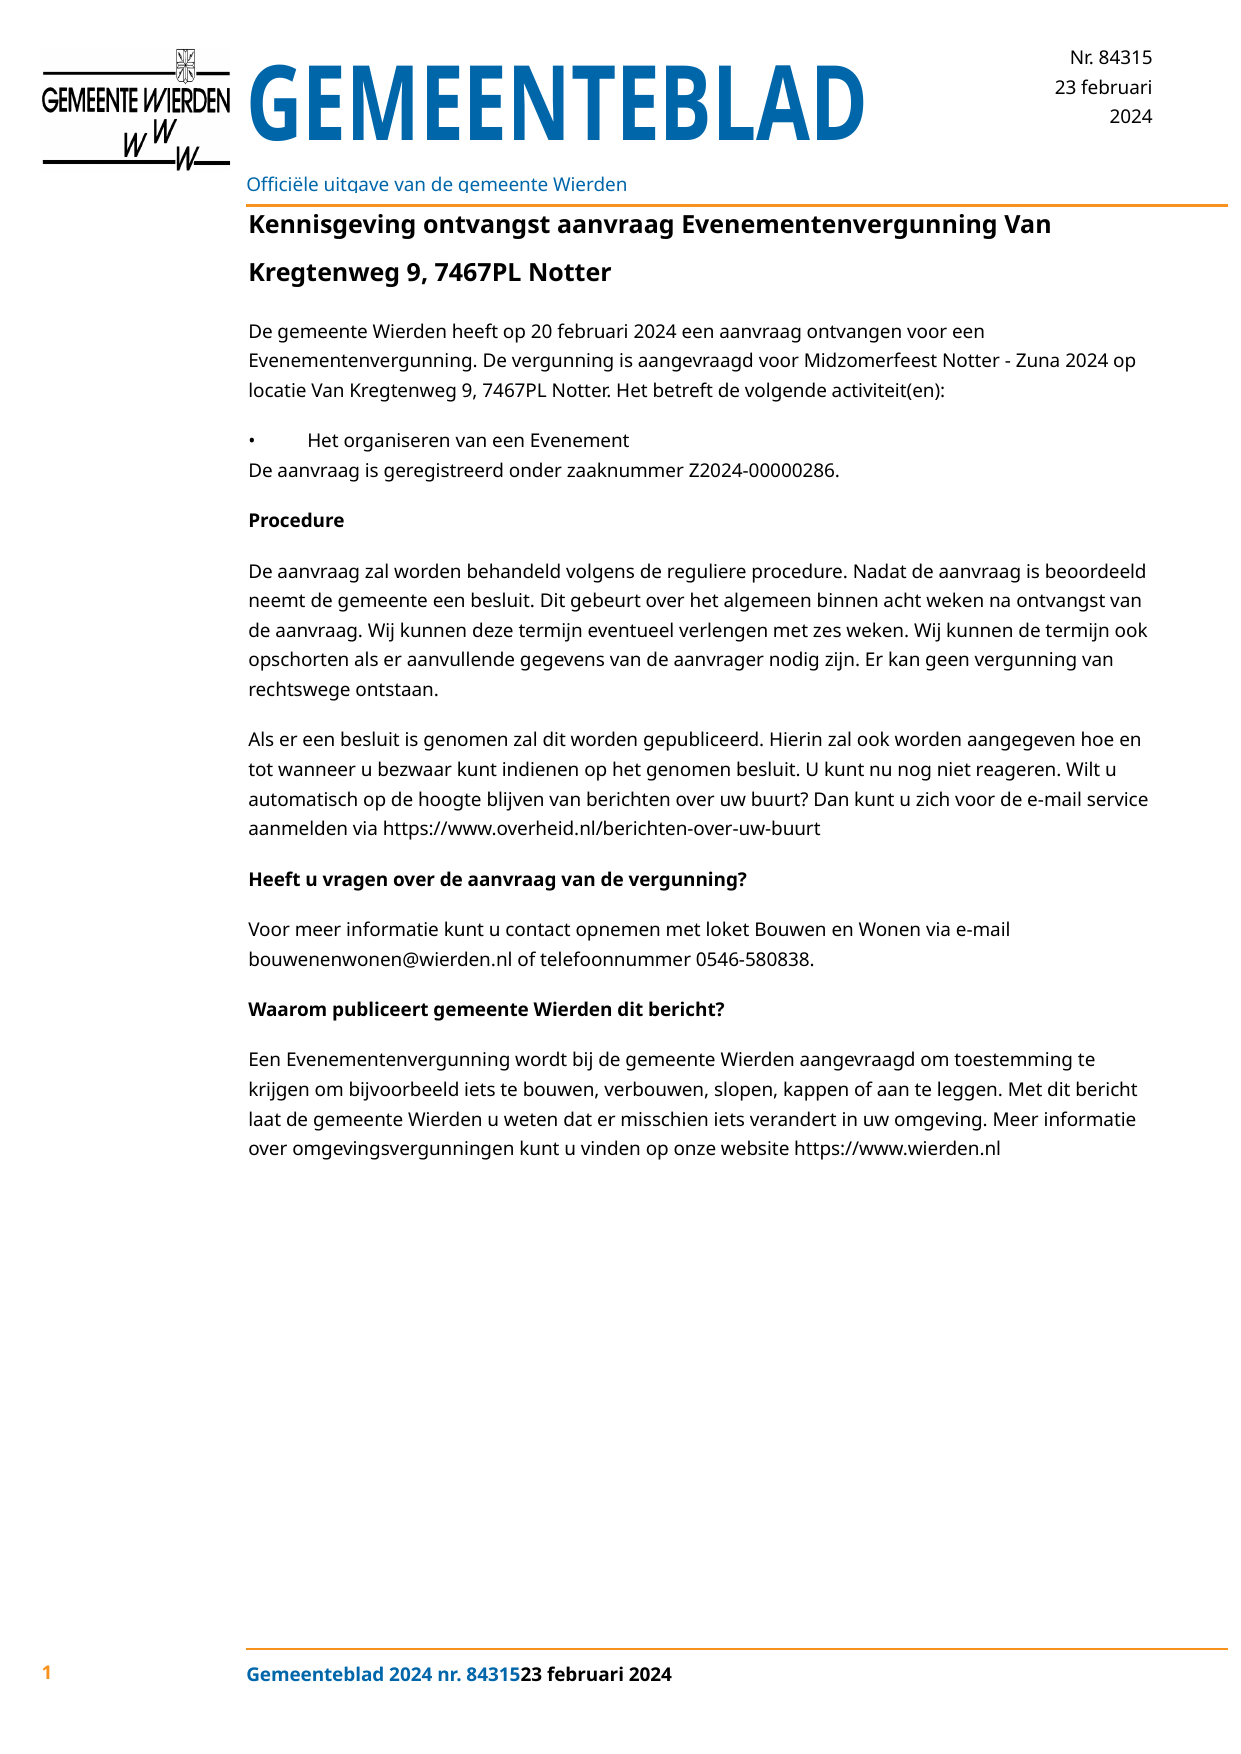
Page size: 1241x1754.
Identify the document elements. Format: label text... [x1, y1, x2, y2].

text De aanvraag is geregistreerd onder zaaknummer Z2024-00000286. [248, 457, 1152, 483]
text Procedure [248, 507, 1152, 533]
list Het organiseren van een Evenement [248, 427, 1152, 453]
text Kennisgeving ontvangst aanvraag Evenementenvergunning Van Kregtenweg 9, 7467PL Notter [248, 207, 1152, 288]
text Een Evenementenvergunning wordt bij de gemeente Wierden aangevraagd om toestemming te krijgen om bijvoorbeeld iets te bouwen, verbouwen, slopen, kappen of aan te leggen. Met dit bericht laat de gemeente Wierden u weten dat er misschien iets verandert in uw omgeving. Meer informatie over omgevingsvergunningen kunt u vinden op onze website https://www.wierden.nl [248, 1047, 1152, 1161]
text Voor meer informatie kunt u contact opnemen met loket Bouwen en Wonen via e-mail bouwenenwonen@wierden.nl of telefoonnummer 0546-580838. [248, 916, 1152, 972]
text Waarom publiceert gemeente Wierden dit bericht? [248, 996, 1152, 1022]
picture [41, 47, 231, 172]
text De aanvraag zal worden behandeld volgens de reguliere procedure. Nadat de aanvraag is beoordeeld neemt de gemeente een besluit. Dit gebeurt over het algemeen binnen acht weken na ontvangst van de aanvraag. Wij kunnen deze termijn eventueel verlengen met zes weken. Wij kunnen de termijn ook opschorten als er aanvullende gegevens van de aanvrager nodig zijn. Er kan geen vergunning van rechtswege ontstaan. [248, 558, 1152, 702]
text De gemeente Wierden heeft op 20 februari 2024 een aanvraag ontvangen voor een Evenementenvergunning. De vergunning is aangevraagd voor Midzomerfeest Notter - Zuna 2024 op locatie Van Kregtenweg 9, 7467PL Notter. Het betreft de volgende activiteit(en): [248, 318, 1152, 403]
text Heeft u vragen over de aanvraag van de vergunning? [248, 866, 1152, 892]
text Als er een besluit is genomen zal dit worden gepubliceerd. Hierin zal ook worden aangegeven hoe en tot wanneer u bezwaar kunt indienen op het genomen besluit. U kunt nu nog niet reageren. Wilt u automatisch op de hoogte blijven van berichten over uw buurt? Dan kunt u zich voor de e-mail service aanmelden via https://www.overheid.nl/berichten-over-uw-buurt [248, 727, 1152, 841]
